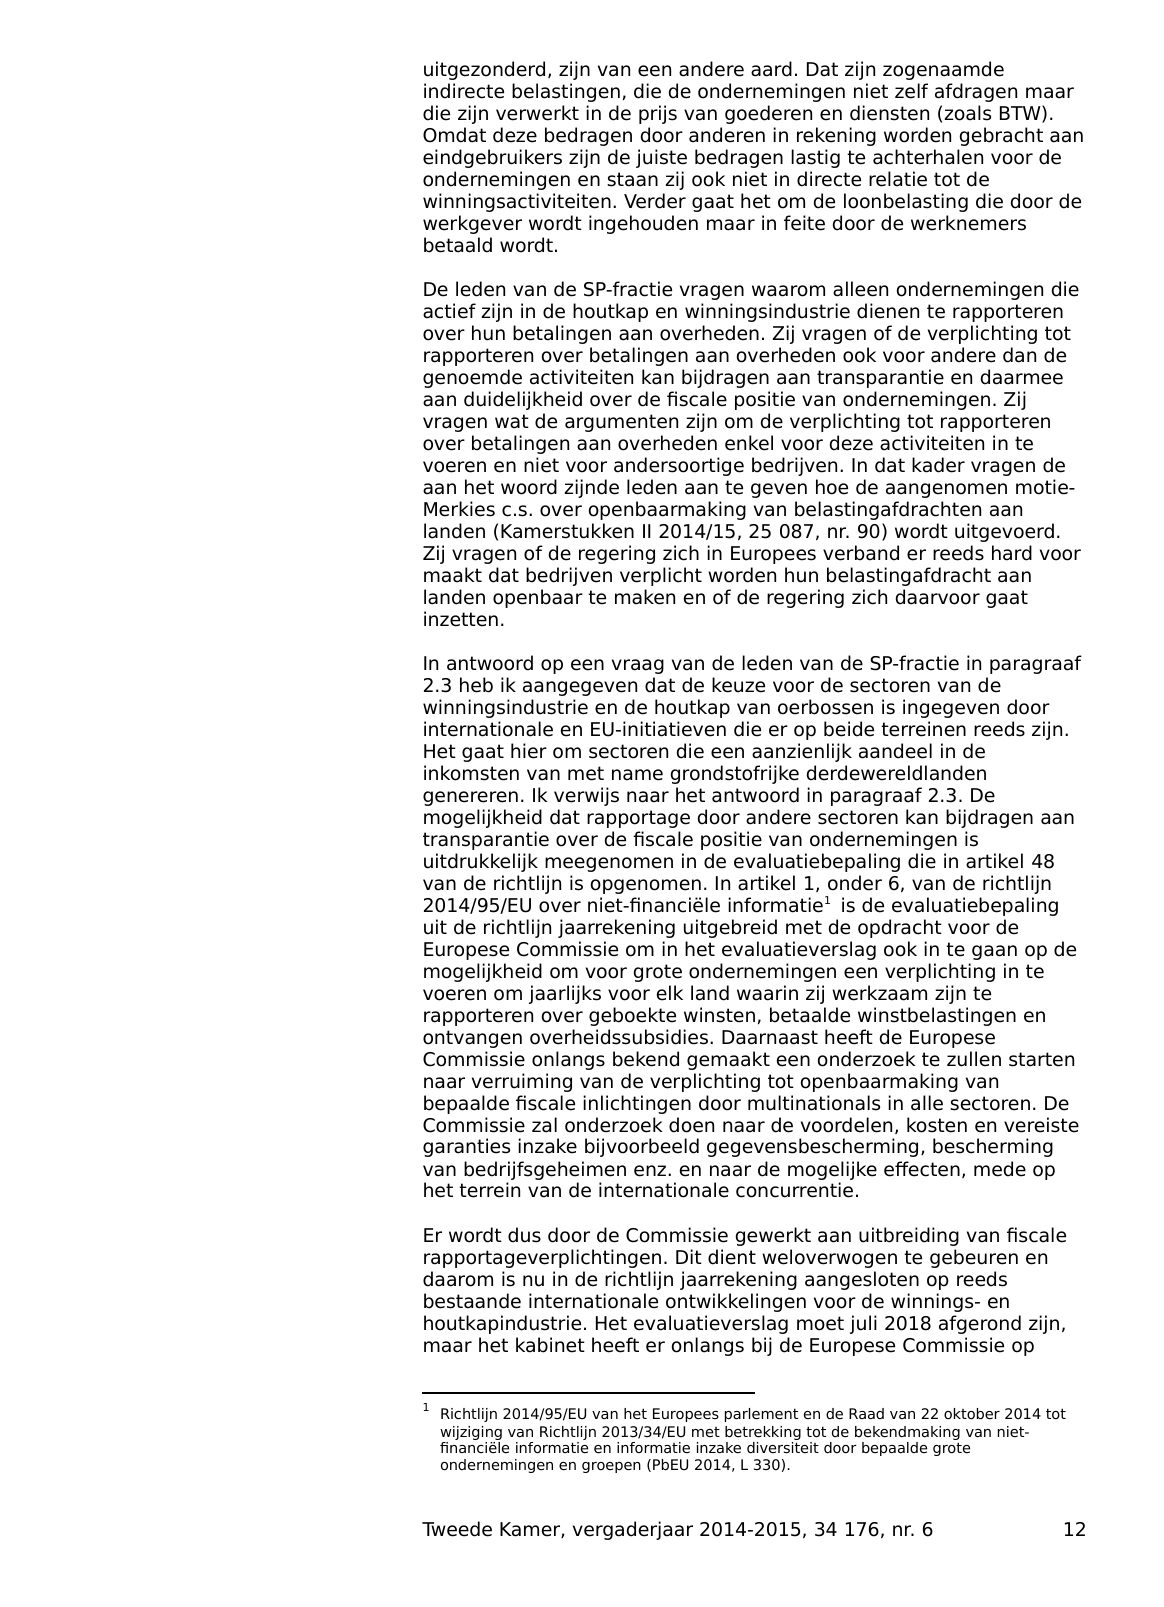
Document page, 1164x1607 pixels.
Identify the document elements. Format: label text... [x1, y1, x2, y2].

text In antwoord op een vraag van de leden van de SP-fractie in paragraaf 2.3 heb ik aangegeven dat de keuze voor de sectoren van de winningsindustrie en de houtkap van oerbossen is ingegeven door internationale en EU-initiatieven die er op beide terreinen reeds zijn. Het gaat hier om sectoren die een aanzienlijk aandeel in de inkomsten van met name grondstofrijke derdewereldlanden genereren. Ik verwijs naar het antwoord in paragraaf 2.3. De mogelijkheid dat rapportage door andere sectoren kan bijdragen aan transparantie over de fiscale positie van ondernemingen is uitdrukkelijk meegenomen in de evaluatiebepaling die in artikel 48 van de richtlijn is opgenomen. In artikel 1, onder 6, van de richtlijn 2014/95/EU over niet-financiële informatie is de evaluatiebepaling uit de richtlijn jaarrekening uitgebreid met de opdracht voor de Europese Commissie om in het evaluatieverslag ook in te gaan op de mogelijkheid om voor grote ondernemingen een verplichting in te voeren om jaarlijks voor elk land waarin zij werkzaam zijn te rapporteren over geboekte winsten, betaalde winstbelastingen en ontvangen overheidssubsidies. Daarnaast heeft de Europese Commissie onlangs bekend gemaakt een onderzoek te zullen starten naar verruiming van de verplichting tot openbaarmaking van bepaalde fiscale inlichtingen door multinationals in alle sectoren. De Commissie zal onderzoek doen naar de voordelen, kosten en vereiste garanties inzake bijvoorbeeld gegevensbescherming, bescherming van bedrijfsgeheimen enz. en naar de mogelijke effecten, mede op het terrein van de internationale concurrentie. [422, 653, 1087, 1202]
text De leden van de SP-fractie vragen waarom alleen ondernemingen die actief zijn in de houtkap en winningsindustrie dienen te rapporteren over hun betalingen aan overheden. Zij vragen of de verplichting tot rapporteren over betalingen aan overheden ook voor andere dan de genoemde activiteiten kan bijdragen aan transparantie en daarmee aan duidelijkheid over de fiscale positie van ondernemingen. Zij vragen wat de argumenten zijn om de verplichting tot rapporteren over betalingen aan overheden enkel voor deze activiteiten in te voeren en niet voor andersoortige bedrijven. In dat kader vragen de aan het woord zijnde leden aan te geven hoe de aangenomen motie-Merkies c.s. over openbaarmaking van belastingafdrachten aan landen (Kamerstukken II 2014/15, 25 087, nr. 90) wordt uitgevoerd. Zij vragen of de regering zich in Europees verband er reeds hard voor maakt dat bedrijven verplicht worden hun belastingafdracht aan landen openbaar te maken en of de regering zich daarvoor gaat inzetten. [422, 279, 1087, 631]
text Er wordt dus door de Commissie gewerkt aan uitbreiding van fiscale rapportageverplichtingen. Dit dient weloverwogen te gebeuren en daarom is nu in de richtlijn jaarrekening aangesloten op reeds bestaande internationale ontwikkelingen voor de winnings- en houtkapindustrie. Het evaluatieverslag moet juli 2018 afgerond zijn, maar het kabinet heeft er onlangs bij de Europese Commissie op [422, 1224, 1087, 1356]
text uitgezonderd, zijn van een andere aard. Dat zijn zogenaamde indirecte belastingen, die de ondernemingen niet zelf afdragen maar die zijn verwerkt in de prijs van goederen en diensten (zoals BTW). Omdat deze bedragen door anderen in rekening worden gebracht aan eindgebruikers zijn de juiste bedragen lastig te achterhalen voor de ondernemingen en staan zij ook niet in directe relatie tot de winningsactiviteiten. Verder gaat het om de loonbelasting die door de werkgever wordt ingehouden maar in feite door de werknemers betaald wordt. [422, 59, 1087, 257]
text Richtlijn 2014/95/EU van het Europees parlement en de Raad van 22 oktober 2014 tot wijziging van Richtlijn 2013/34/EU met betrekking tot de bekendmaking van niet-financiële informatie en informatie inzake diversiteit door bepaalde grote ondernemingen en groepen (PbEU 2014, L 330). [422, 1402, 1087, 1474]
